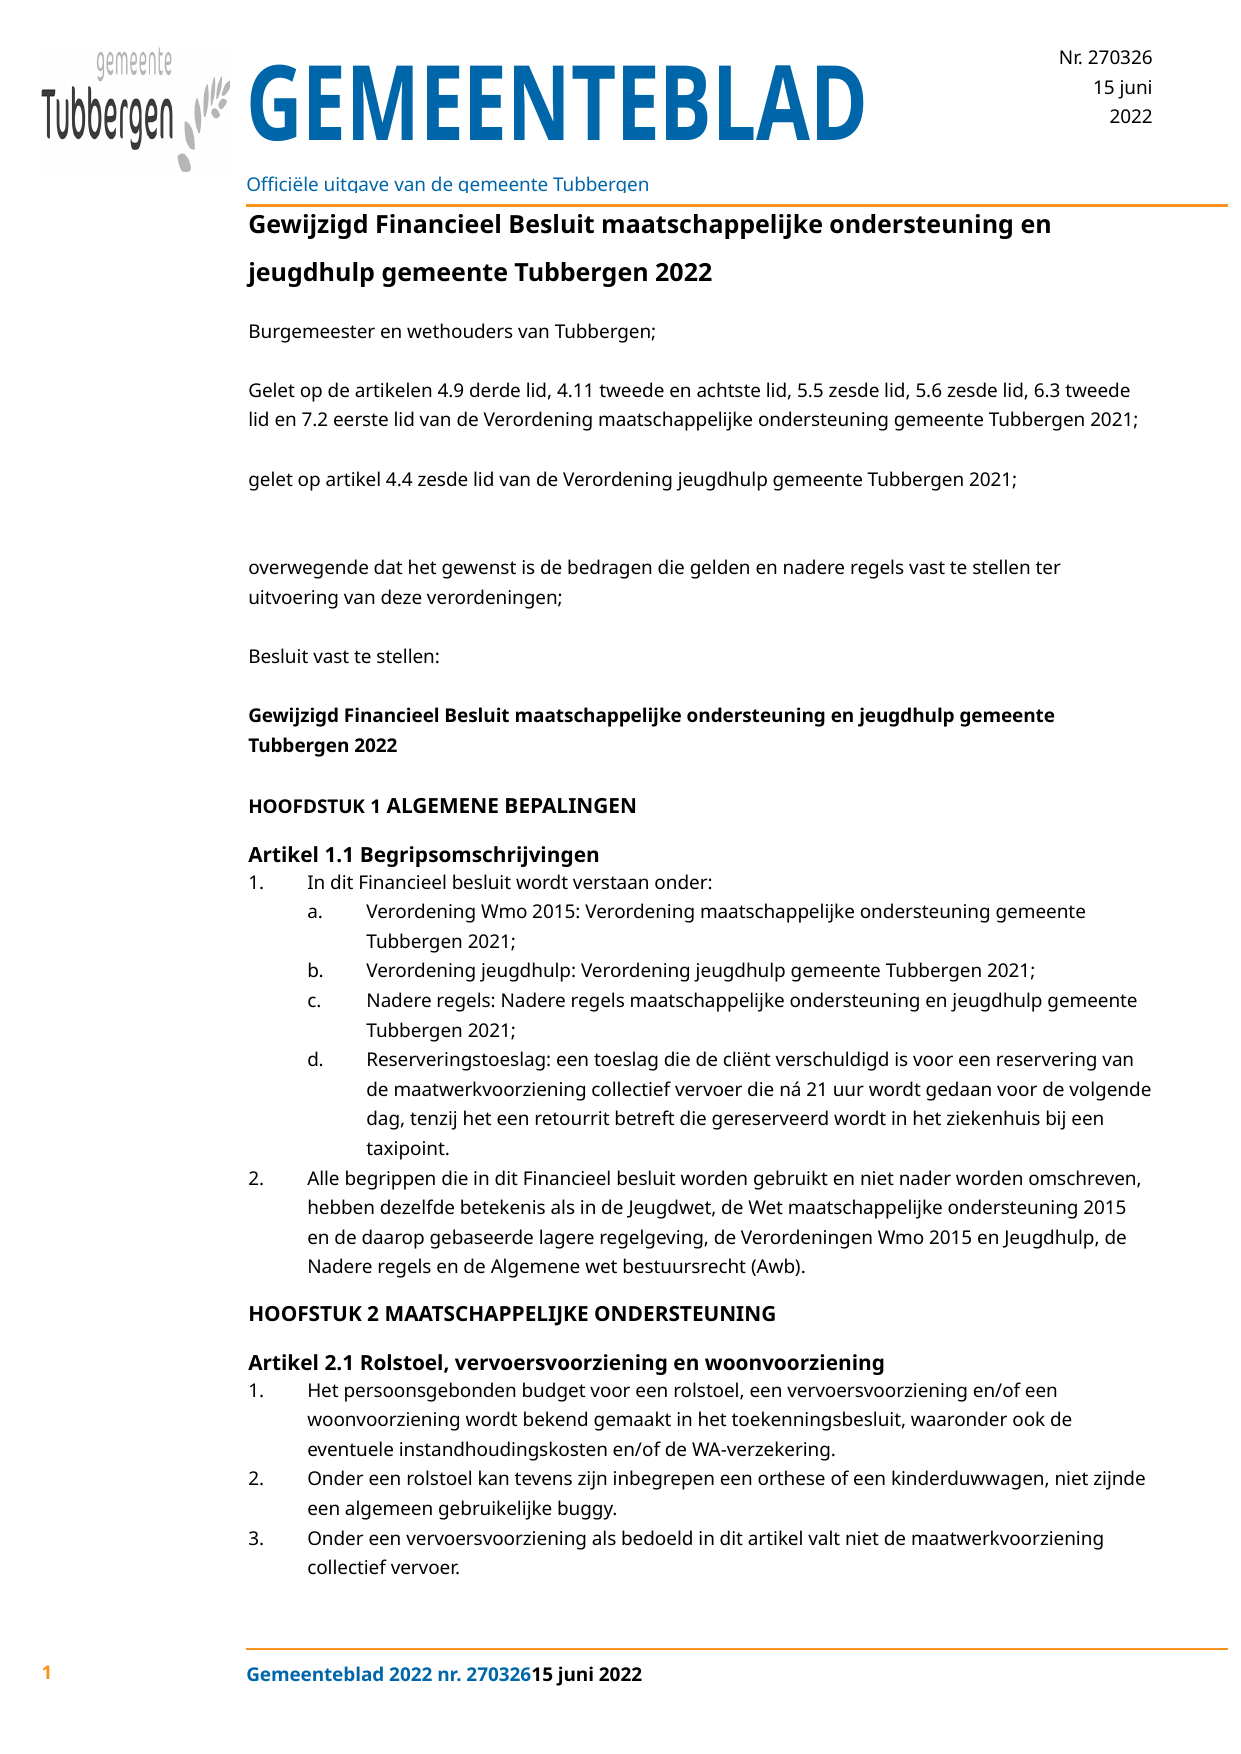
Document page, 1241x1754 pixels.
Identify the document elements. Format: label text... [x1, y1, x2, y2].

list In dit Financieel besluit wordt verstaan onder: [248, 869, 1152, 895]
list Reserveringstoeslag: een toeslag die de cliënt verschuldigd is voor een reservering van de maatwerkvoorziening collectief vervoer die ná 21 uur wordt gedaan voor de volgende dag, tenzij het een retourrit betreft die gereserveerd wordt in het ziekenhuis bij een taxipoint. [307, 1046, 1152, 1161]
text HOOFDSTUK 1 ALGEMENE BEPALINGEN [248, 791, 1152, 820]
list Onder een vervoersvoorziening als bedoeld in dit artikel valt niet de maatwerkvoorziening collectief vervoer. [248, 1525, 1152, 1580]
text Besluit vast te stellen: [248, 643, 1152, 669]
list Alle begrippen die in dit Financieel besluit worden gebruikt en niet nader worden omschreven, hebben dezelfde betekenis als in de Jeugdwet, de Wet maatschappelijke ondersteuning 2015 en de daarop gebaseerde lagere regelgeving, de Verordeningen Wmo 2015 en Jeugdhulp, de Nadere regels en de Algemene wet bestuursrecht (Awb). [248, 1165, 1152, 1279]
text Gelet op de artikelen 4.9 derde lid, 4.11 tweede en achtste lid, 5.5 zesde lid, 5.6 zesde lid, 6.3 tweede lid en 7.2 eerste lid van de Verordening maatschappelijke ondersteuning gemeente Tubbergen 2021; [248, 377, 1152, 432]
list Verordening jeugdhulp: Verordening jeugdhulp gemeente Tubbergen 2021; [307, 958, 1152, 983]
list Nadere regels: Nadere regels maatschappelijke ondersteuning en jeugdhulp gemeente Tubbergen 2021; [307, 987, 1152, 1043]
text Burgemeester en wethouders van Tubbergen; [248, 318, 1152, 344]
text Gewijzigd Financieel Besluit maatschappelijke ondersteuning en jeugdhulp gemeente Tubbergen 2022 [248, 702, 1152, 758]
list Het persoonsgebonden budget voor een rolstoel, een vervoersvoorziening en/of een woonvoorziening wordt bekend gemaakt in het toekenningsbesluit, waaronder ook de eventuele instandhoudingskosten en/of de WA-verzekering. [248, 1377, 1152, 1462]
picture [41, 47, 231, 172]
list Verordening Wmo 2015: Verordening maatschappelijke ondersteuning gemeente Tubbergen 2021; [307, 898, 1152, 954]
list Onder een rolstoel kan tevens zijn inbegrepen een orthese of een kinderduwwagen, niet zijnde een algemeen gebruikelijke buggy. [248, 1466, 1152, 1521]
text Gewijzigd Financieel Besluit maatschappelijke ondersteuning en jeugdhulp gemeente Tubbergen 2022 [248, 207, 1152, 288]
text Artikel 1.1 Begripsomschrijvingen [248, 841, 1152, 869]
text overwegende dat het gewenst is de bedragen die gelden en nadere regels vast te stellen ter uitvoering van deze verordeningen; [248, 554, 1152, 610]
text HOOFSTUK 2 MAATSCHAPPELIJKE ONDERSTEUNING [248, 1299, 1152, 1328]
text Artikel 2.1 Rolstoel, vervoersvoorziening en woonvoorziening [248, 1348, 1152, 1377]
text gelet op artikel 4.4 zesde lid van de Verordening jeugdhulp gemeente Tubbergen 2021; [248, 466, 1152, 492]
